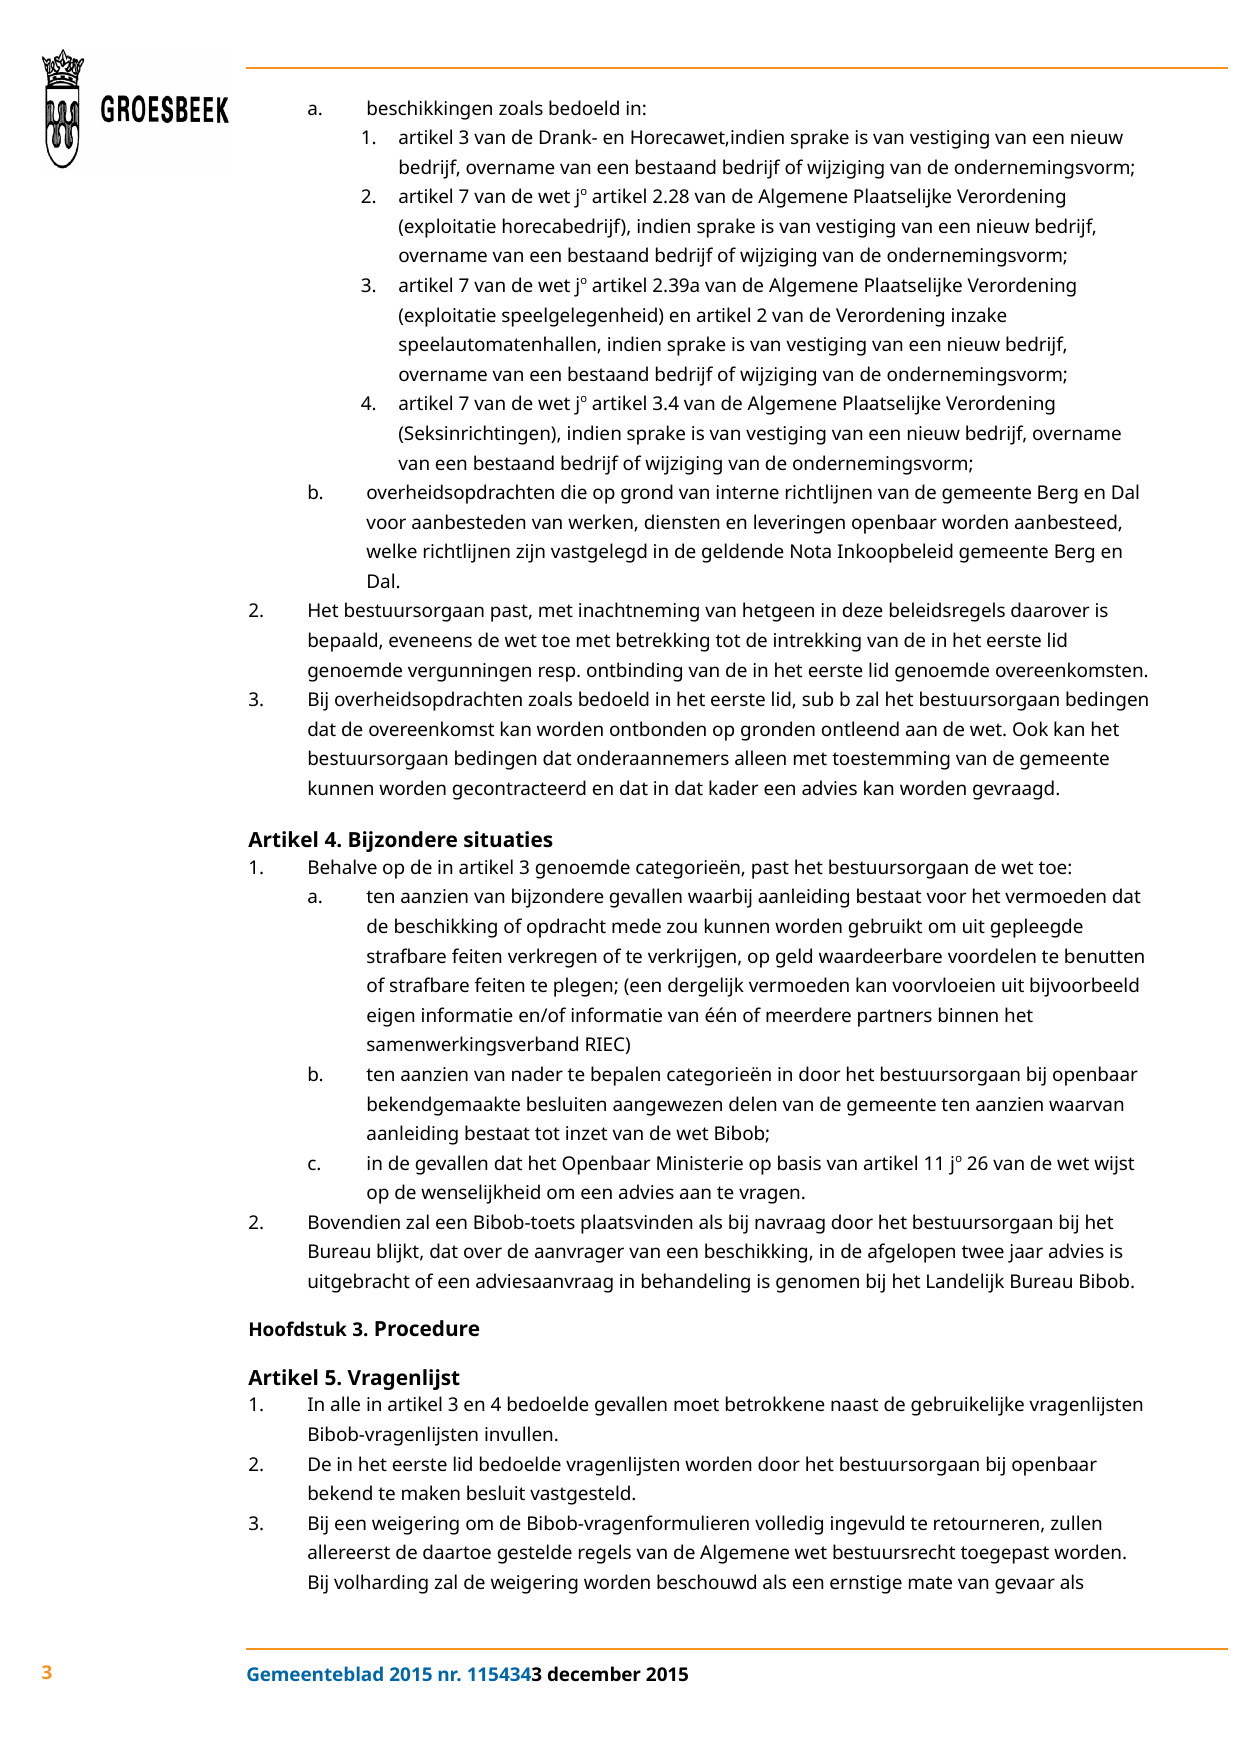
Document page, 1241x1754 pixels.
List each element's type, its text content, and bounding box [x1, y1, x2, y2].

text Artikel 4. Bijzondere situaties [248, 826, 1152, 854]
list artikel 7 van de wet jo artikel 2.28 van de Algemene Plaatselijke Verordening (exploitatie horecabedrijf), indien sprake is van vestiging van een nieuw bedrijf, overname van een bestaand bedrijf of wijziging van de ondernemingsvorm; [361, 183, 1152, 268]
text Artikel 5. Vragenlijst [248, 1363, 1152, 1392]
list beschikkingen zoals bedoeld in: [307, 95, 1152, 121]
picture [41, 47, 231, 172]
list overheidsopdrachten die op grond van interne richtlijnen van de gemeente Berg en Dal voor aanbesteden van werken, diensten en leveringen openbaar worden aanbesteed, welke richtlijnen zijn vastgelegd in de geldende Nota Inkoopbeleid gemeente Berg en Dal. [307, 479, 1152, 594]
list Bij overheidsopdrachten zoals bedoeld in het eerste lid, sub b zal het bestuursorgaan bedingen dat de overeenkomst kan worden ontbonden op gronden ontleend aan de wet. Ook kan het bestuursorgaan bedingen dat onderaannemers alleen met toestemming van de gemeente kunnen worden gecontracteerd en dat in dat kader een advies kan worden gevraagd. [248, 686, 1152, 801]
list ten aanzien van nader te bepalen categorieën in door het bestuursorgaan bij openbaar bekendgemaakte besluiten aangewezen delen van de gemeente ten aanzien waarvan aanleiding bestaat tot inzet van de wet Bibob; [307, 1061, 1152, 1146]
list In alle in artikel 3 en 4 bedoelde gevallen moet betrokkene naast de gebruikelijke vragenlijsten Bibob-vragenlijsten invullen. [248, 1392, 1152, 1447]
list artikel 7 van de wet jo artikel 2.39a van de Algemene Plaatselijke Verordening (exploitatie speelgelegenheid) en artikel 2 van de Verordening inzake speelautomatenhallen, indien sprake is van vestiging van een nieuw bedrijf, overname van een bestaand bedrijf of wijziging van de ondernemingsvorm; [361, 272, 1152, 387]
list Het bestuursorgaan past, met inachtneming van hetgeen in deze beleidsregels daarover is bepaald, eveneens de wet toe met betrekking tot de intrekking van de in het eerste lid genoemde vergunningen resp. ontbinding van de in het eerste lid genoemde overeenkomsten. [248, 598, 1152, 683]
list artikel 7 van de wet jo artikel 3.4 van de Algemene Plaatselijke Verordening (Seksinrichtingen), indien sprake is van vestiging van een nieuw bedrijf, overname van een bestaand bedrijf of wijziging van de ondernemingsvorm; [361, 391, 1152, 476]
list artikel 3 van de Drank- en Horecawet,indien sprake is van vestiging van een nieuw bedrijf, overname van een bestaand bedrijf of wijziging van de ondernemingsvorm; [361, 124, 1152, 180]
list Behalve op de in artikel 3 genoemde categorieën, past het bestuursorgaan de wet toe: [248, 854, 1152, 880]
text Hoofdstuk 3. Procedure [248, 1314, 1152, 1342]
list Bovendien zal een Bibob-toets plaatsvinden als bij navraag door het bestuursorgaan bij het Bureau blijkt, dat over de aanvrager van een beschikking, in de afgelopen twee jaar advies is uitgebracht of een adviesaanvraag in behandeling is genomen bij het Landelijk Bureau Bibob. [248, 1209, 1152, 1294]
list De in het eerste lid bedoelde vragenlijsten worden door het bestuursorgaan bij openbaar bekend te maken besluit vastgesteld. [248, 1451, 1152, 1506]
list Bij een weigering om de Bibob-vragenformulieren volledig ingevuld te retourneren, zullen allereerst de daartoe gestelde regels van de Algemene wet bestuursrecht toegepast worden. Bij volharding zal de weigering worden beschouwd als een ernstige mate van gevaar als [248, 1510, 1152, 1595]
list ten aanzien van bijzondere gevallen waarbij aanleiding bestaat voor het vermoeden dat de beschikking of opdracht mede zou kunnen worden gebruikt om uit gepleegde strafbare feiten verkregen of te verkrijgen, op geld waardeerbare voordelen te benutten of strafbare feiten te plegen; (een dergelijk vermoeden kan voorvloeien uit bijvoorbeeld eigen informatie en/of informatie van één of meerdere partners binnen het samenwerkingsverband RIEC) [307, 884, 1152, 1057]
list in de gevallen dat het Openbaar Ministerie op basis van artikel 11 jo 26 van de wet wijst op de wenselijkheid om een advies aan te vragen. [307, 1150, 1152, 1205]
